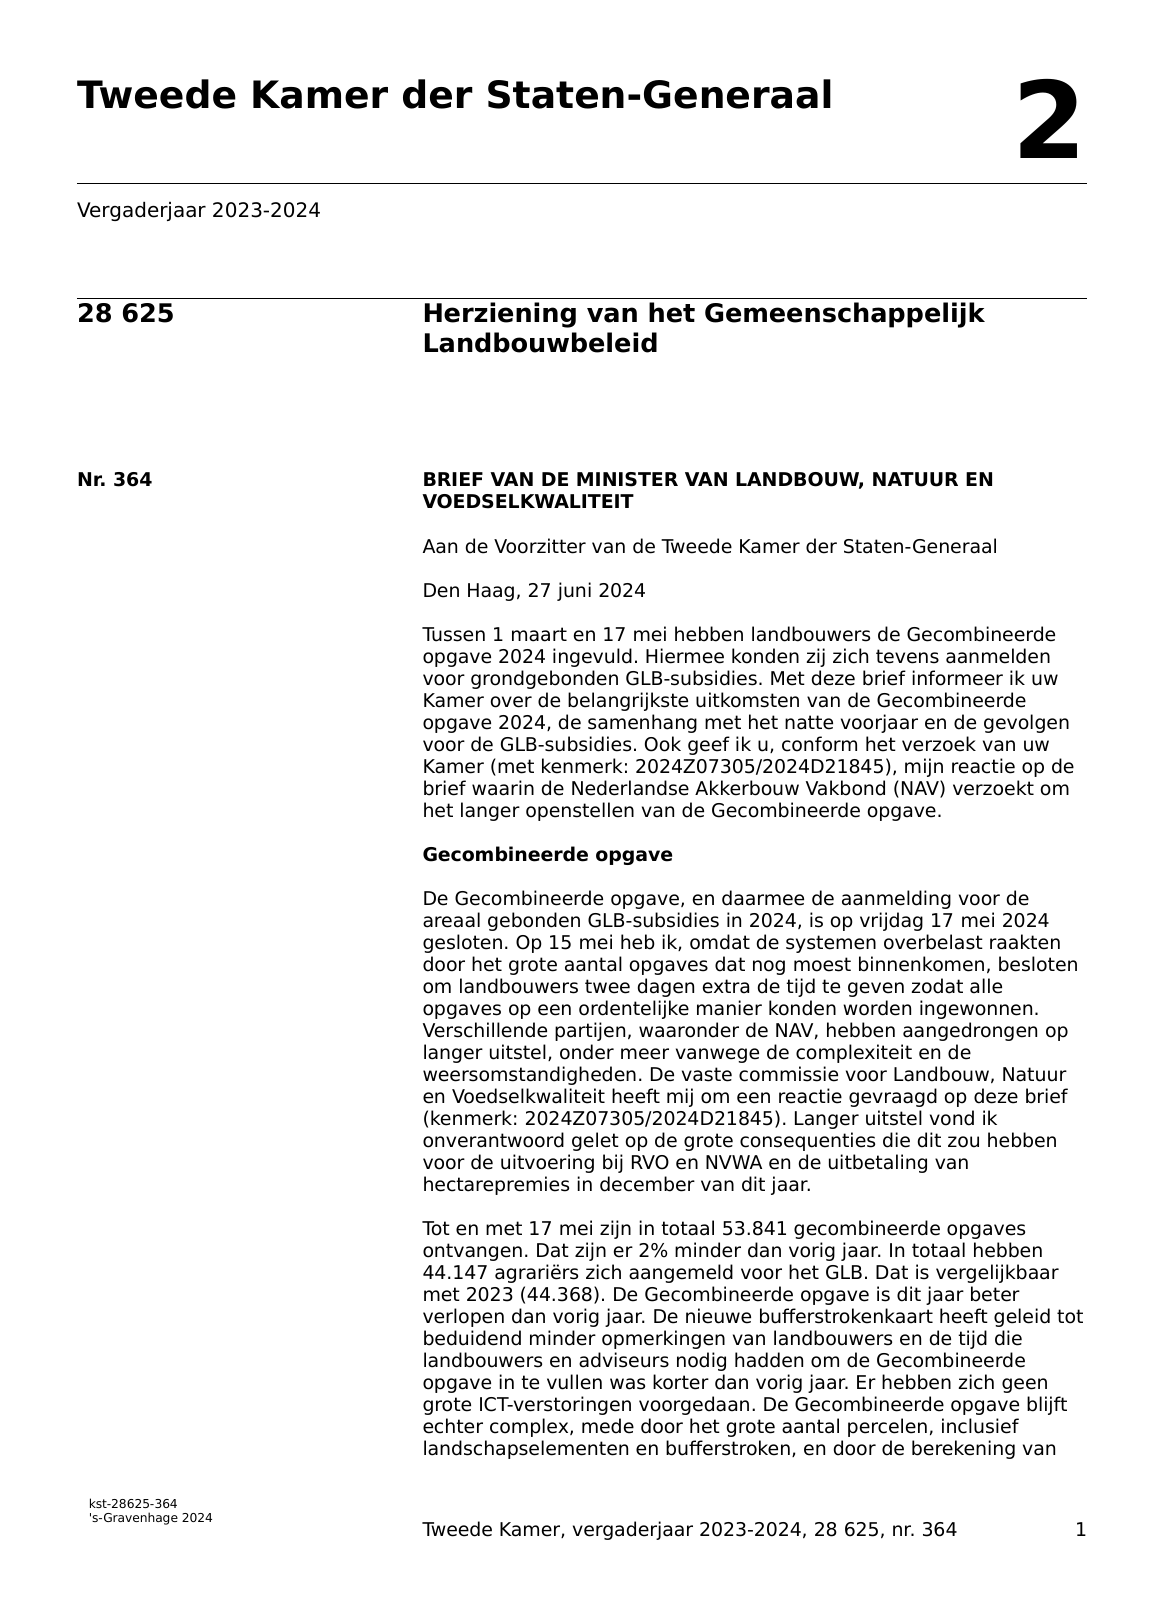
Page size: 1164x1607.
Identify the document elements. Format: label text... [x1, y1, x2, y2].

text 's-Gravenhage 2024 [88, 1511, 323, 1525]
table_cell Vergaderjaar 2023-2024 [77, 184, 1087, 298]
subtitle Gecombineerde opgave [422, 844, 1087, 866]
text Den Haag, 27 juni 2024 [422, 580, 1087, 602]
text Aan de Voorzitter van de Tweede Kamer der Staten-Generaal [422, 536, 1087, 557]
text Tot en met 17 mei zijn in totaal 53.841 gecombineerde opgaves ontvangen. Dat zijn er 2% minder dan vorig jaar. In totaal hebben 44.147 agrariërs zich aangemeld voor het GLB. Dat is vergelijkbaar met 2023 (44.368). De Gecombineerde opgave is dit jaar beter verlopen dan vorig jaar. De nieuwe bufferstrokenkaart heeft geleid tot beduidend minder opmerkingen van landbouwers en de tijd die landbouwers en adviseurs nodig hadden om de Gecombineerde opgave in te vullen was korter dan vorig jaar. Er hebben zich geen grote ICT-verstoringen voorgedaan. De Gecombineerde opgave blijft echter complex, mede door het grote aantal percelen, inclusief landschapselementen en bufferstroken, en door de berekening van [422, 1218, 1087, 1460]
table_header 2 [886, 59, 1087, 183]
text Tussen 1 maart en 17 mei hebben landbouwers de Gecombineerde opgave 2024 ingevuld. Hiermee konden zij zich tevens aanmelden voor grondgebonden GLB-subsidies. Met deze brief informeer ik uw Kamer over de belangrijkste uitkomsten van de Gecombineerde opgave 2024, de samenhang met het natte voorjaar en de gevolgen voor de GLB-subsidies. Ook geef ik u, conform het verzoek van uw Kamer (met kenmerk: 2024Z07305/2024D21845), mijn reactie op de brief waarin de Nederlandse Akkerbouw Vakbond (NAV) verzoekt om het langer openstellen van de Gecombineerde opgave. [422, 624, 1087, 822]
subtitle 28 625 Herziening van het Gemeenschappelijk Landbouwbeleid [77, 299, 1087, 358]
table_header Tweede Kamer der Staten-Generaal [77, 59, 886, 183]
text De Gecombineerde opgave, en daarmee de aanmelding voor de areaal gebonden GLB-subsidies in 2024, is op vrijdag 17 mei 2024 gesloten. Op 15 mei heb ik, omdat de systemen overbelast raakten door het grote aantal opgaves dat nog moest binnenkomen, besloten om landbouwers twee dagen extra de tijd te geven zodat alle opgaves op een ordentelijke manier konden worden ingewonnen. Verschillende partijen, waaronder de NAV, hebben aangedrongen op langer uitstel, onder meer vanwege de complexiteit en de weersomstandigheden. De vaste commissie voor Landbouw, Natuur en Voedselkwaliteit heeft mij om een reactie gevraagd op deze brief (kenmerk: 2024Z07305/2024D21845). Langer uitstel vond ik onverantwoord gelet op de grote consequenties die dit zou hebben voor de uitvoering bij RVO en NVWA en de uitbetaling van hectarepremies in december van dit jaar. [422, 888, 1087, 1196]
text kst-28625-364 [88, 1497, 323, 1511]
subtitle Nr. 364 BRIEF VAN DE MINISTER VAN LANDBOUW, NATUUR EN VOEDSELKWALITEIT [77, 469, 1087, 513]
